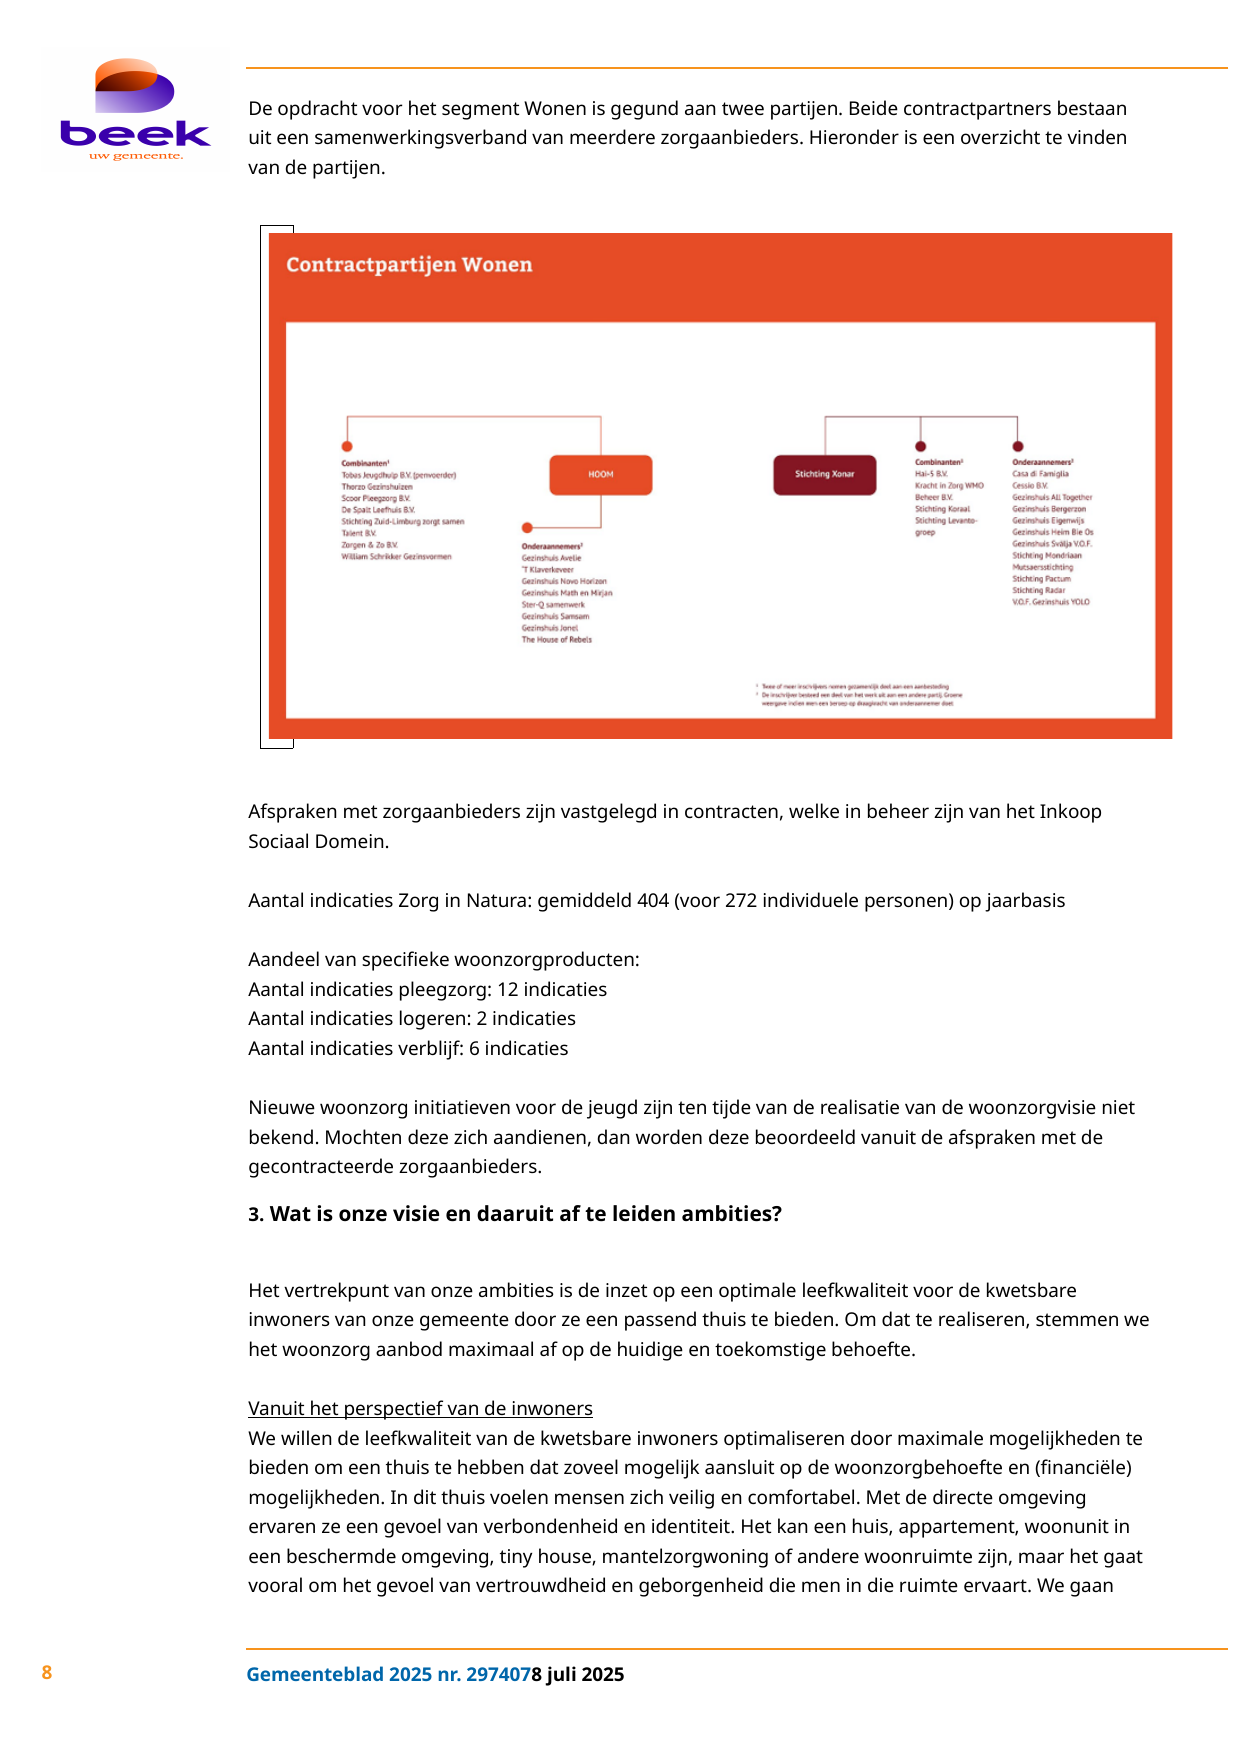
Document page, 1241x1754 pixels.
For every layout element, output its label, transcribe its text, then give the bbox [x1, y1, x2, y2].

text Aandeel van specifieke woonzorgproducten: [248, 946, 1152, 972]
text Aantal indicaties verblijf: 6 indicaties [248, 1035, 1152, 1061]
picture [268, 233, 1173, 739]
text De opdracht voor het segment Wonen is gegund aan twee partijen. Beide contractpartners bestaan uit een samenwerkingsverband van meerdere zorgaanbieders. Hieronder is een overzicht te vinden van de partijen. [248, 95, 1152, 180]
text Aantal indicaties Zorg in Natura: gemiddeld 404 (voor 272 individuele personen) op jaarbasis [248, 887, 1152, 913]
text Aantal indicaties pleegzorg: 12 indicaties [248, 976, 1152, 1002]
text 3. Wat is onze visie en daaruit af te leiden ambities? [248, 1199, 1152, 1227]
text We willen de leefkwaliteit van de kwetsbare inwoners optimaliseren door maximale mogelijkheden te bieden om een thuis te hebben dat zoveel mogelijk aansluit op de woonzorgbehoefte en (financiële) mogelijkheden. In dit thuis voelen mensen zich veilig en comfortabel. Met de directe omgeving ervaren ze een gevoel van verbondenheid en identiteit. Het kan een huis, appartement, woonunit in een beschermde omgeving, tiny house, mantelzorgwoning of andere woonruimte zijn, maar het gaat vooral om het gevoel van vertrouwdheid en geborgenheid die men in die ruimte ervaart. We gaan [248, 1425, 1152, 1598]
text Vanuit het perspectief van de inwoners [248, 1395, 1152, 1421]
text Afspraken met zorgaanbieders zijn vastgelegd in contracten, welke in beheer zijn van het Inkoop Sociaal Domein. [248, 798, 1152, 854]
text Aantal indicaties logeren: 2 indicaties [248, 1006, 1152, 1031]
picture [41, 47, 231, 172]
text Nieuwe woonzorg initiatieven voor de jeugd zijn ten tijde van de realisatie van de woonzorgvisie niet bekend. Mochten deze zich aandienen, dan worden deze beoordeeld vanuit de afspraken met de gecontracteerde zorgaanbieders. [248, 1094, 1152, 1179]
text Het vertrekpunt van onze ambities is de inzet op een optimale leefkwaliteit voor de kwetsbare inwoners van onze gemeente door ze een passend thuis te bieden. Om dat te realiseren, stemmen we het woonzorg aanbod maximaal af op de huidige en toekomstige behoefte. [248, 1277, 1152, 1362]
